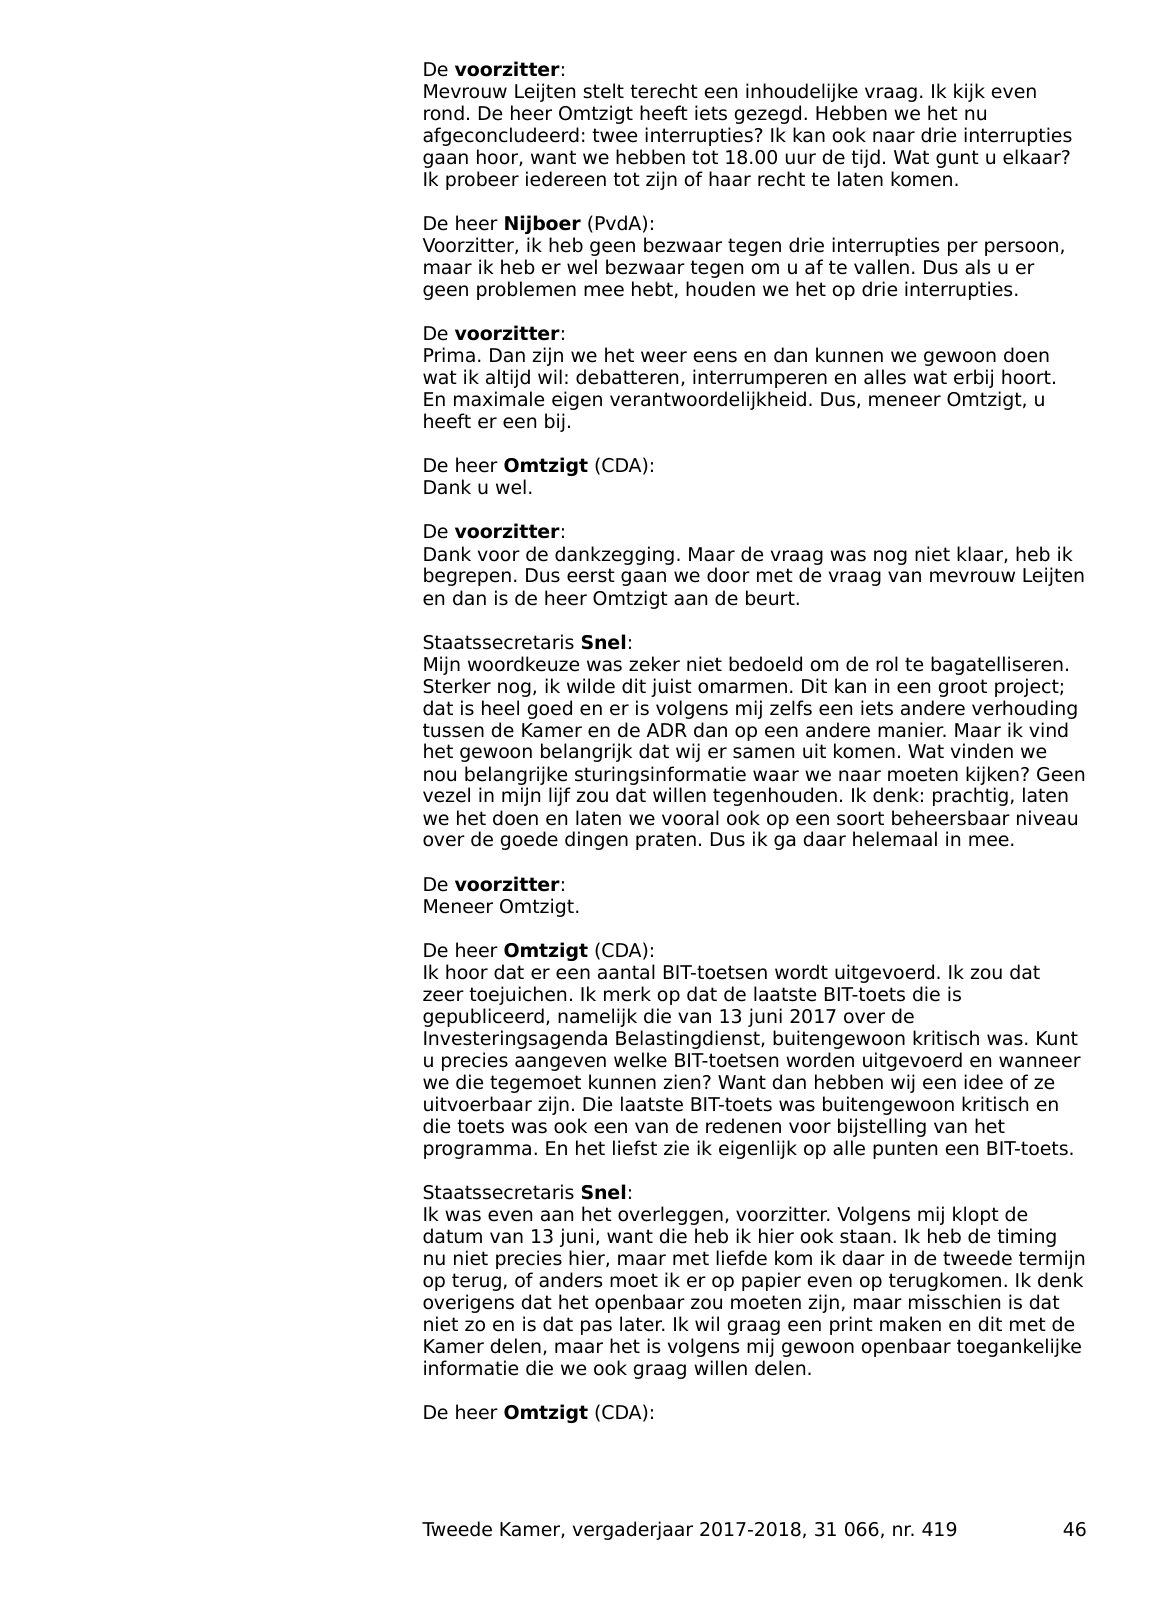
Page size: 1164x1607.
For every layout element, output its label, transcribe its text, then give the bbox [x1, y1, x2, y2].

text De voorzitter: [422, 521, 1087, 543]
text De heer Omtzigt (CDA): [422, 940, 1087, 962]
text Ik hoor dat er een aantal BIT-toetsen wordt uitgevoerd. Ik zou dat zeer toejuichen. Ik merk op dat de laatste BIT-toets die is gepubliceerd, namelijk die van 13 juni 2017 over de Investeringsagenda Belastingdienst, buitengewoon kritisch was. Kunt u precies aangeven welke BIT-toetsen worden uitgevoerd en wanneer we die tegemoet kunnen zien? Want dan hebben wij een idee of ze uitvoerbaar zijn. Die laatste BIT-toets was buitengewoon kritisch en die toets was ook een van de redenen voor bijstelling van het programma. En het liefst zie ik eigenlijk op alle punten een BIT-toets. [422, 962, 1087, 1159]
text Ik was even aan het overleggen, voorzitter. Volgens mij klopt de datum van 13 juni, want die heb ik hier ook staan. Ik heb de timing nu niet precies hier, maar met liefde kom ik daar in de tweede termijn op terug, of anders moet ik er op papier even op terugkomen. Ik denk overigens dat het openbaar zou moeten zijn, maar misschien is dat niet zo en is dat pas later. Ik wil graag een print maken en dit met de Kamer delen, maar het is volgens mij gewoon openbaar toegankelijke informatie die we ook graag willen delen. [422, 1204, 1087, 1379]
text Mevrouw Leijten stelt terecht een inhoudelijke vraag. Ik kijk even rond. De heer Omtzigt heeft iets gezegd. Hebben we het nu afgeconcludeerd: twee interrupties? Ik kan ook naar drie interrupties gaan hoor, want we hebben tot 18.00 uur de tijd. Wat gunt u elkaar? Ik probeer iedereen tot zijn of haar recht te laten komen. [422, 81, 1087, 191]
text De voorzitter: [422, 323, 1087, 345]
text Prima. Dan zijn we het weer eens en dan kunnen we gewoon doen wat ik altijd wil: debatteren, interrumperen en alles wat erbij hoort. En maximale eigen verantwoordelijkheid. Dus, meneer Omtzigt, u heeft er een bij. [422, 345, 1087, 433]
text Mijn woordkeuze was zeker niet bedoeld om de rol te bagatelliseren. Sterker nog, ik wilde dit juist omarmen. Dit kan in een groot project; dat is heel goed en er is volgens mij zelfs een iets andere verhouding tussen de Kamer en de ADR dan op een andere manier. Maar ik vind het gewoon belangrijk dat wij er samen uit komen. Wat vinden we nou belangrijke sturingsinformatie waar we naar moeten kijken? Geen vezel in mijn lijf zou dat willen tegenhouden. Ik denk: prachtig, laten we het doen en laten we vooral ook op een soort beheersbaar niveau over de goede dingen praten. Dus ik ga daar helemaal in mee. [422, 653, 1087, 851]
text Staatssecretaris Snel: [422, 1182, 1087, 1204]
text Staatssecretaris Snel: [422, 632, 1087, 653]
text De voorzitter: [422, 873, 1087, 896]
text Meneer Omtzigt. [422, 896, 1087, 917]
text Dank u wel. [422, 477, 1087, 499]
text De heer Omtzigt (CDA): [422, 455, 1087, 477]
text De voorzitter: [422, 59, 1087, 81]
text Dank voor de dankzegging. Maar de vraag was nog niet klaar, heb ik begrepen. Dus eerst gaan we door met de vraag van mevrouw Leijten en dan is de heer Omtzigt aan de beurt. [422, 543, 1087, 609]
text De heer Omtzigt (CDA): [422, 1402, 1087, 1424]
text Voorzitter, ik heb geen bezwaar tegen drie interrupties per persoon, maar ik heb er wel bezwaar tegen om u af te vallen. Dus als u er geen problemen mee hebt, houden we het op drie interrupties. [422, 235, 1087, 301]
text De heer Nijboer (PvdA): [422, 213, 1087, 235]
